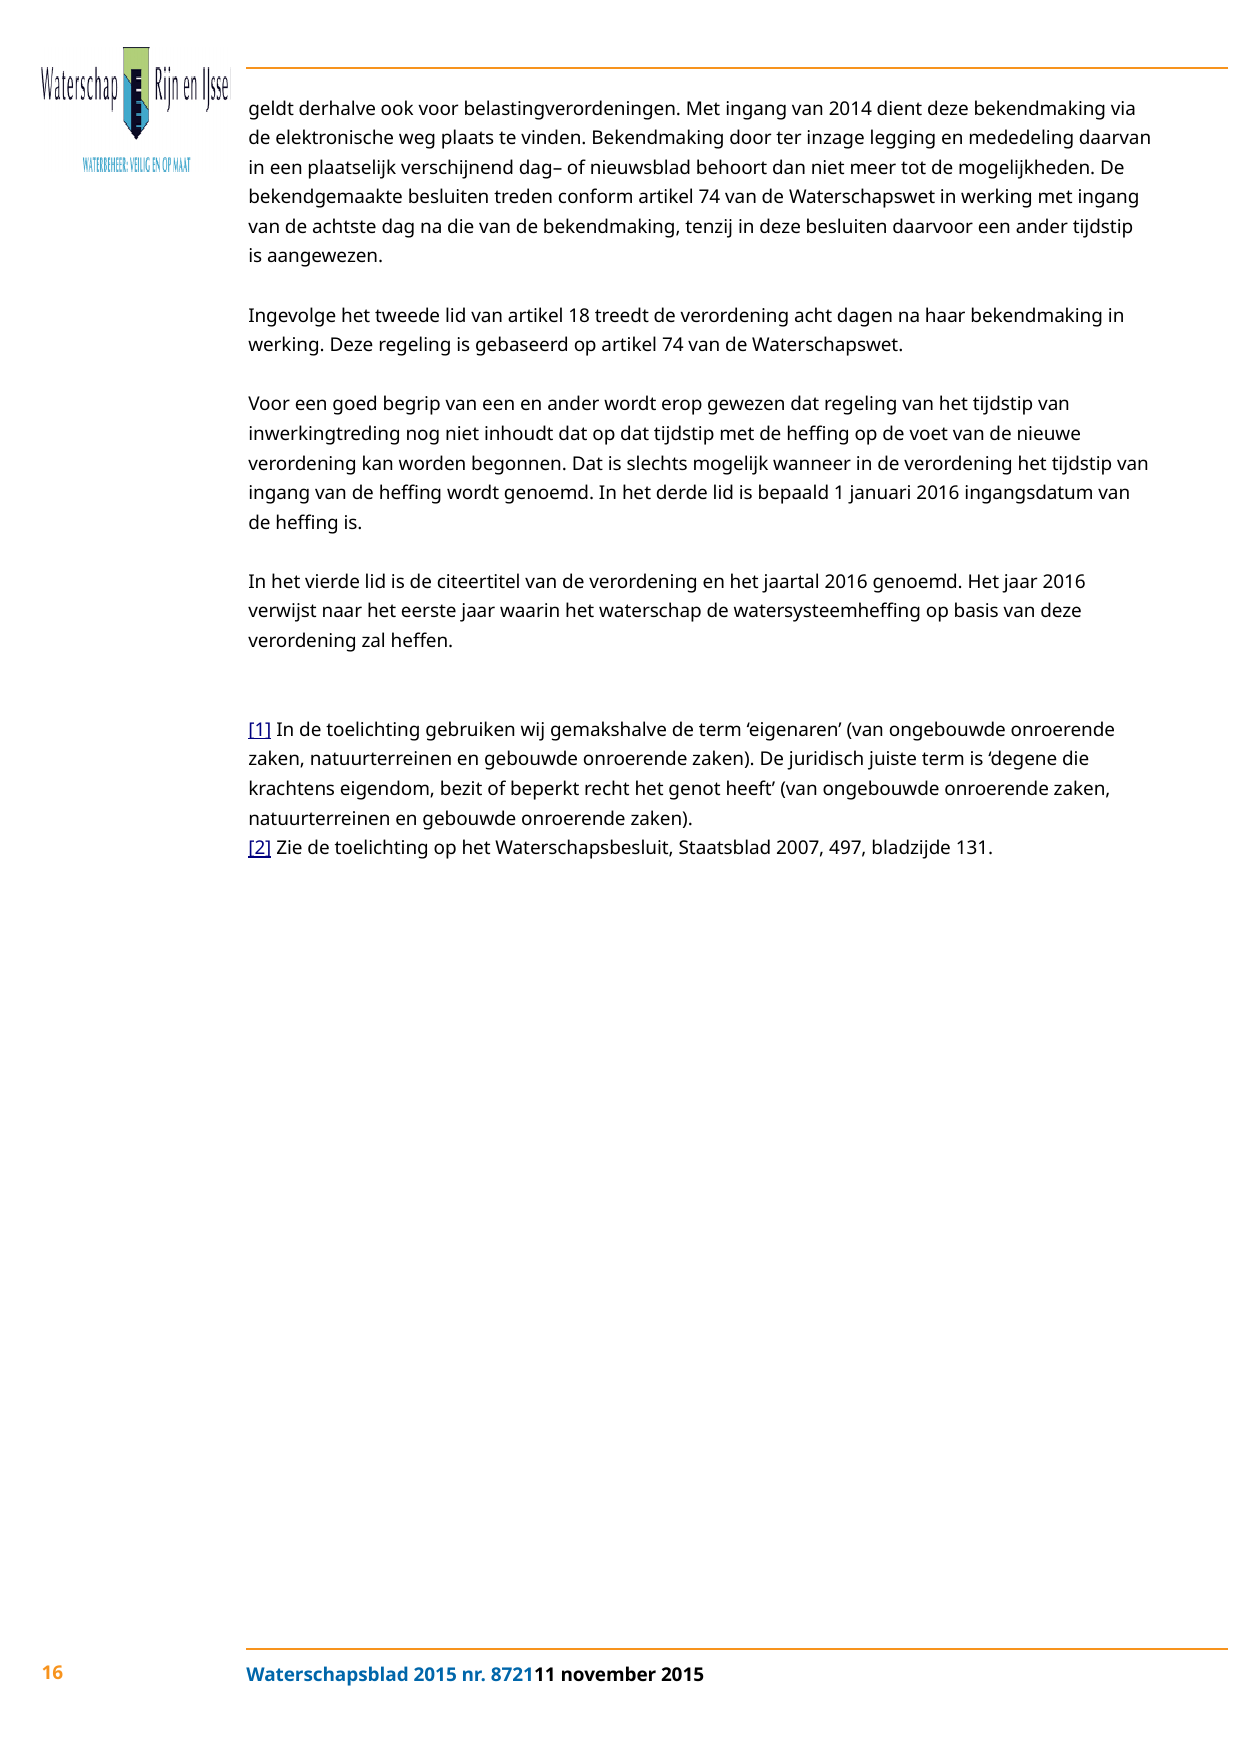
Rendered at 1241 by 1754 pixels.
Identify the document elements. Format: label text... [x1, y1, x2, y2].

text geldt derhalve ook voor belastingverordeningen. Met ingang van 2014 dient deze bekendmaking via de elektronische weg plaats te vinden. Bekendmaking door ter inzage legging en mededeling daarvan in een plaatselijk verschijnend dag– of nieuwsblad behoort dan niet meer tot de mogelijkheden. De bekendgemaakte besluiten treden conform artikel 74 van de Waterschapswet in werking met ingang van de achtste dag na die van de bekendmaking, tenzij in deze besluiten daarvoor een ander tijdstip is aangewezen. [248, 95, 1152, 268]
text Ingevolge het tweede lid van artikel 18 treedt de verordening acht dagen na haar bekendmaking in werking. Deze regeling is gebaseerd op artikel 74 van de Waterschapswet. [248, 302, 1152, 357]
text In het vierde lid is de citeertitel van de verordening en het jaartal 2016 genoemd. Het jaar 2016 verwijst naar het eerste jaar waarin het waterschap de watersysteemheffing op basis van deze verordening zal heffen. [248, 568, 1152, 653]
text [1] In de toelichting gebruiken wij gemakshalve de term ‘eigenaren’ (van ongebouwde onroerende zaken, natuurterreinen en gebouwde onroerende zaken). De juridisch juiste term is ‘degene die krachtens eigendom, bezit of beperkt recht het genot heeft’ (van ongebouwde onroerende zaken, natuurterreinen en gebouwde onroerende zaken). [248, 716, 1152, 831]
text [2] Zie de toelichting op het Waterschapsbesluit, Staatsblad 2007, 497, bladzijde 131. [248, 834, 1152, 860]
text Voor een goed begrip van een en ander wordt erop gewezen dat regeling van het tijdstip van inwerkingtreding nog niet inhoudt dat op dat tijdstip met de heffing op de voet van de nieuwe verordening kan worden begonnen. Dat is slechts mogelijk wanneer in de verordening het tijdstip van ingang van de heffing wordt genoemd. In het derde lid is bepaald 1 januari 2016 ingangsdatum van de heffing is. [248, 391, 1152, 535]
picture [41, 47, 231, 172]
